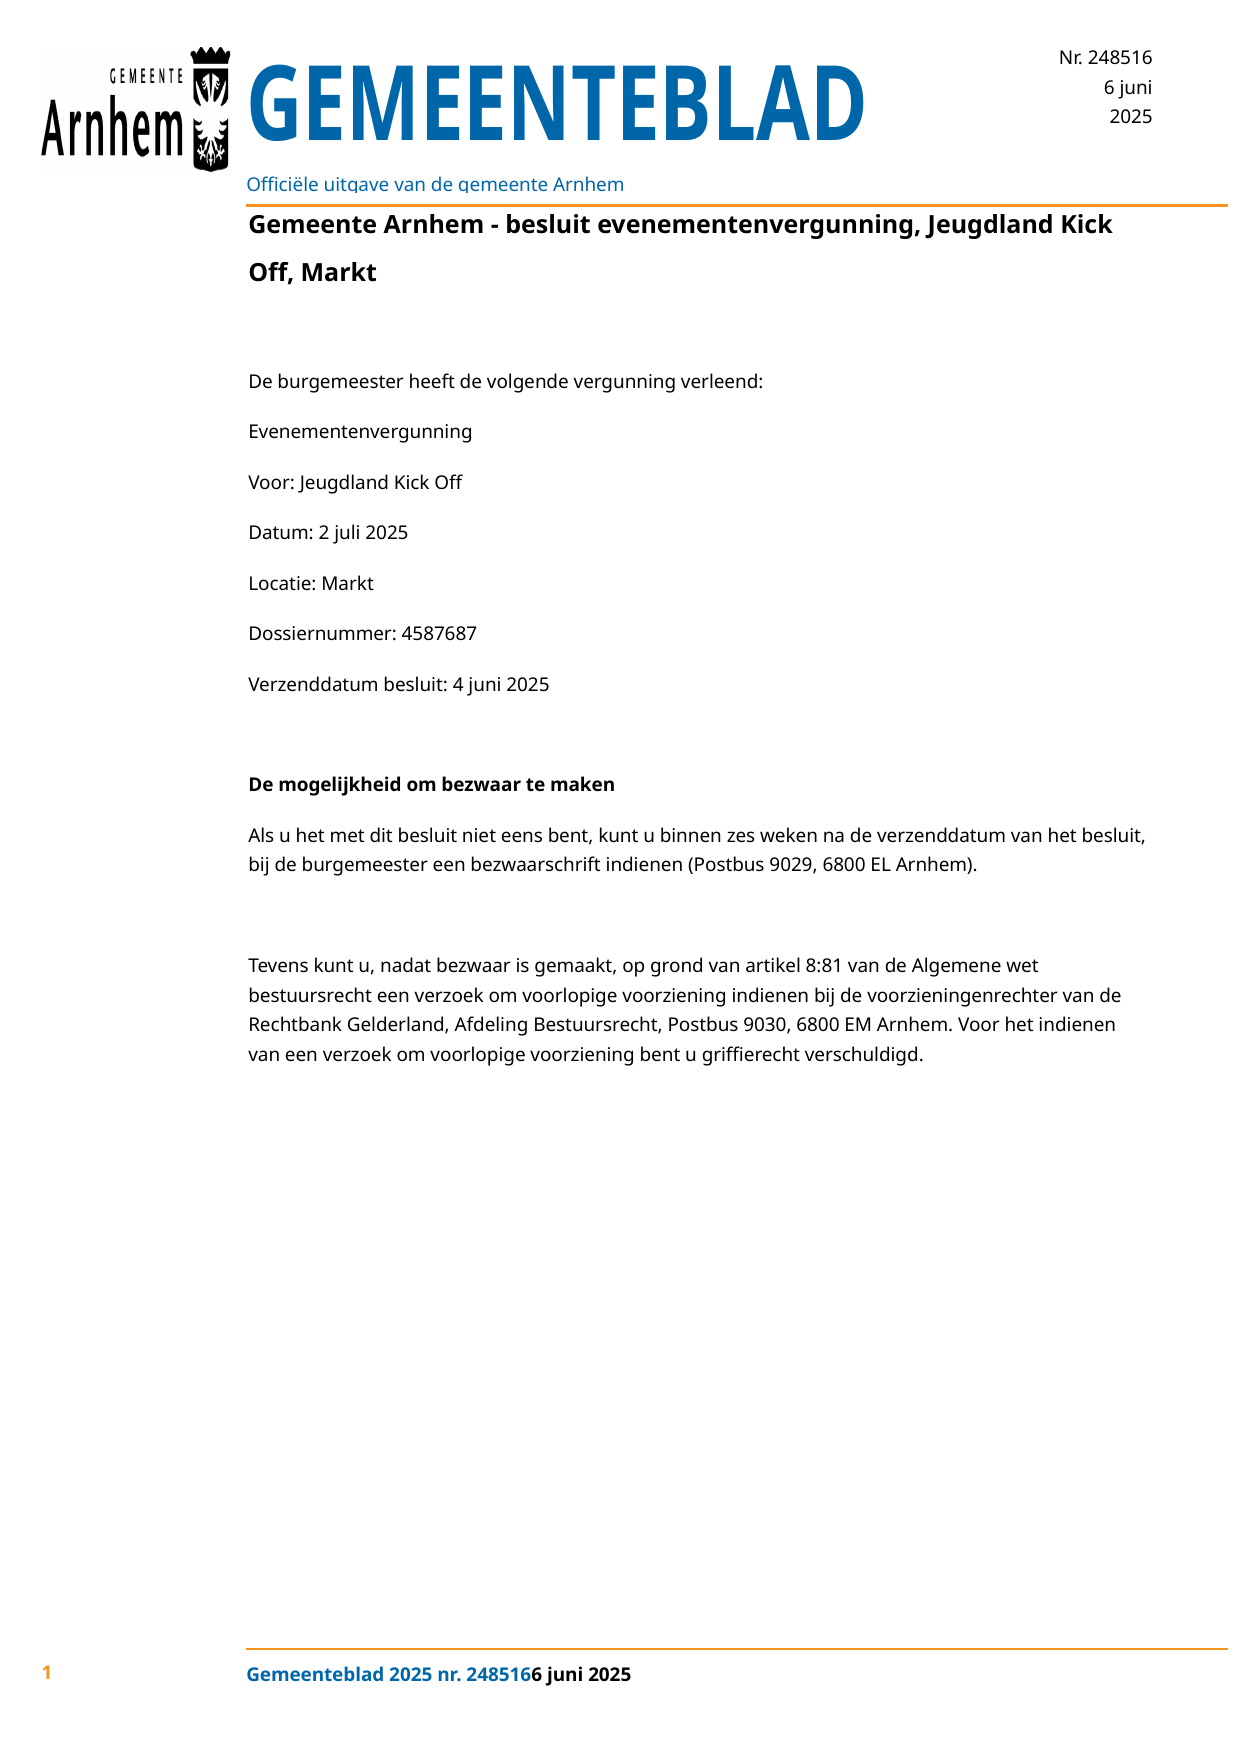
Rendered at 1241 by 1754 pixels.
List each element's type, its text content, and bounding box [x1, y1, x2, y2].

text Voor: Jeugdland Kick Off [248, 469, 1152, 495]
text Als u het met dit besluit niet eens bent, kunt u binnen zes weken na de verzenddatum van het besluit, bij de burgemeester een bezwaarschrift indienen (Postbus 9029, 6800 EL Arnhem). [248, 822, 1152, 877]
text De mogelijkheid om bezwaar te maken [248, 772, 1152, 797]
text Datum: 2 juli 2025 [248, 519, 1152, 545]
text Dossiernummer: 4587687 [248, 620, 1152, 646]
text Gemeente Arnhem - besluit evenementenvergunning, Jeugdland Kick Off, Markt [248, 207, 1152, 288]
text Locatie: Markt [248, 570, 1152, 596]
text De burgemeester heeft de volgende vergunning verleend: [248, 368, 1152, 394]
text Tevens kunt u, nadat bezwaar is gemaakt, op grond van artikel 8:81 van de Algemene wet bestuursrecht een verzoek om voorlopige voorziening indienen bij de voorzieningenrechter van de Rechtbank Gelderland, Afdeling Bestuursrecht, Postbus 9030, 6800 EM Arnhem. Voor het indienen van een verzoek om voorlopige voorziening bent u griffierecht verschuldigd. [248, 952, 1152, 1067]
text Verzenddatum besluit: 4 juni 2025 [248, 671, 1152, 697]
picture [41, 47, 231, 172]
text Evenementenvergunning [248, 419, 1152, 444]
